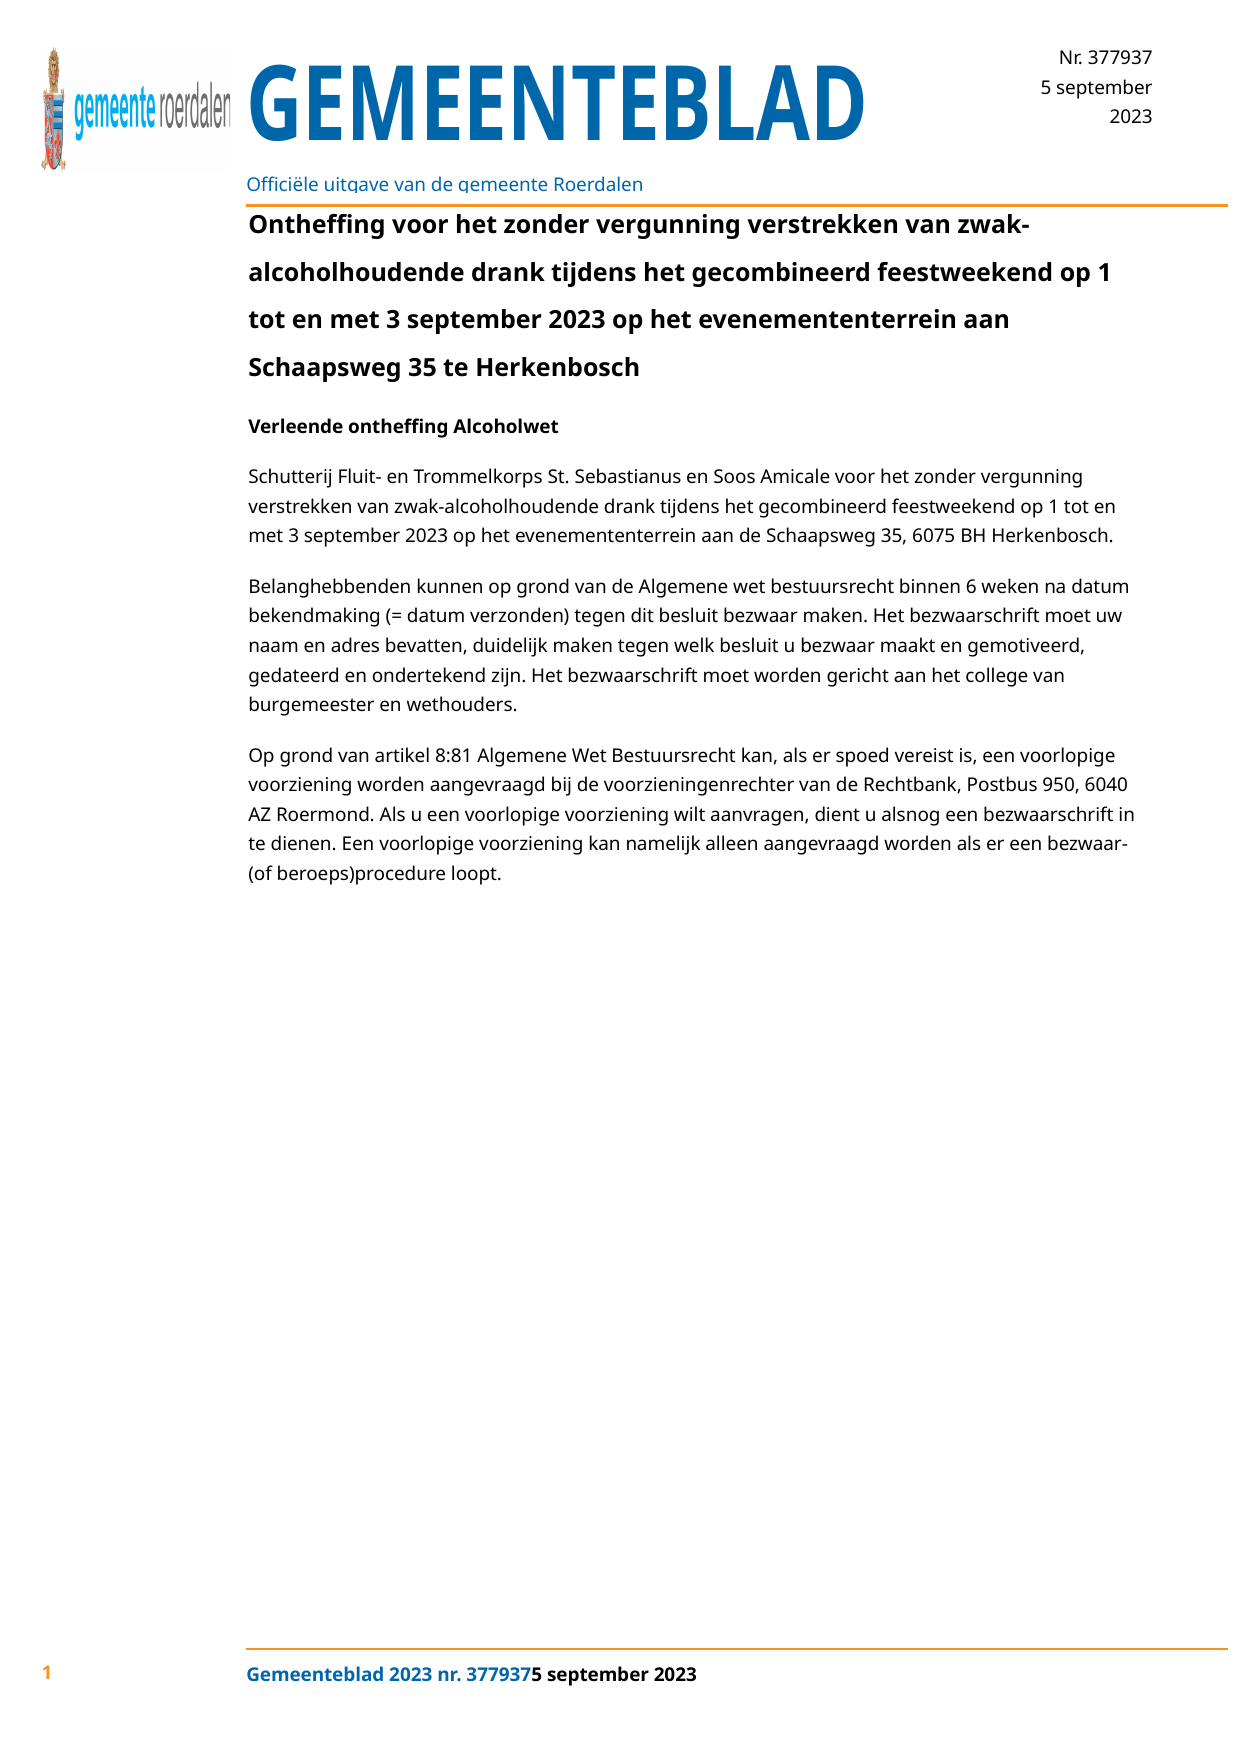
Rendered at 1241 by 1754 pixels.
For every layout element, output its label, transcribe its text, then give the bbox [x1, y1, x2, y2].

text Belanghebbenden kunnen op grond van de Algemene wet bestuursrecht binnen 6 weken na datum bekendmaking (= datum verzonden) tegen dit besluit bezwaar maken. Het bezwaarschrift moet uw naam en adres bevatten, duidelijk maken tegen welk besluit u bezwaar maakt en gemotiveerd, gedateerd en ondertekend zijn. Het bezwaarschrift moet worden gericht aan het college van burgemeester en wethouders. [248, 573, 1152, 717]
text Schutterij Fluit- en Trommelkorps St. Sebastianus en Soos Amicale voor het zonder vergunning verstrekken van zwak-alcoholhoudende drank tijdens het gecombineerd feestweekend op 1 tot en met 3 september 2023 op het evenemententerrein aan de Schaapsweg 35, 6075 BH Herkenbosch. [248, 463, 1152, 548]
text Op grond van artikel 8:81 Algemene Wet Bestuursrecht kan, als er spoed vereist is, een voorlopige voorziening worden aangevraagd bij de voorzieningenrechter van de Rechtbank, Postbus 950, 6040 AZ Roermond. Als u een voorlopige voorziening wilt aanvragen, dient u alsnog een bezwaarschrift in te dienen. Een voorlopige voorziening kan namelijk alleen aangevraagd worden als er een bezwaar- (of beroeps)procedure loopt. [248, 742, 1152, 886]
text Verleende ontheffing Alcoholwet [248, 413, 1152, 439]
picture [41, 47, 231, 172]
text Ontheffing voor het zonder vergunning verstrekken van zwak-alcoholhoudende drank tijdens het gecombineerd feestweekend op 1 tot en met 3 september 2023 op het evenemententerrein aan Schaapsweg 35 te Herkenbosch [248, 207, 1152, 384]
